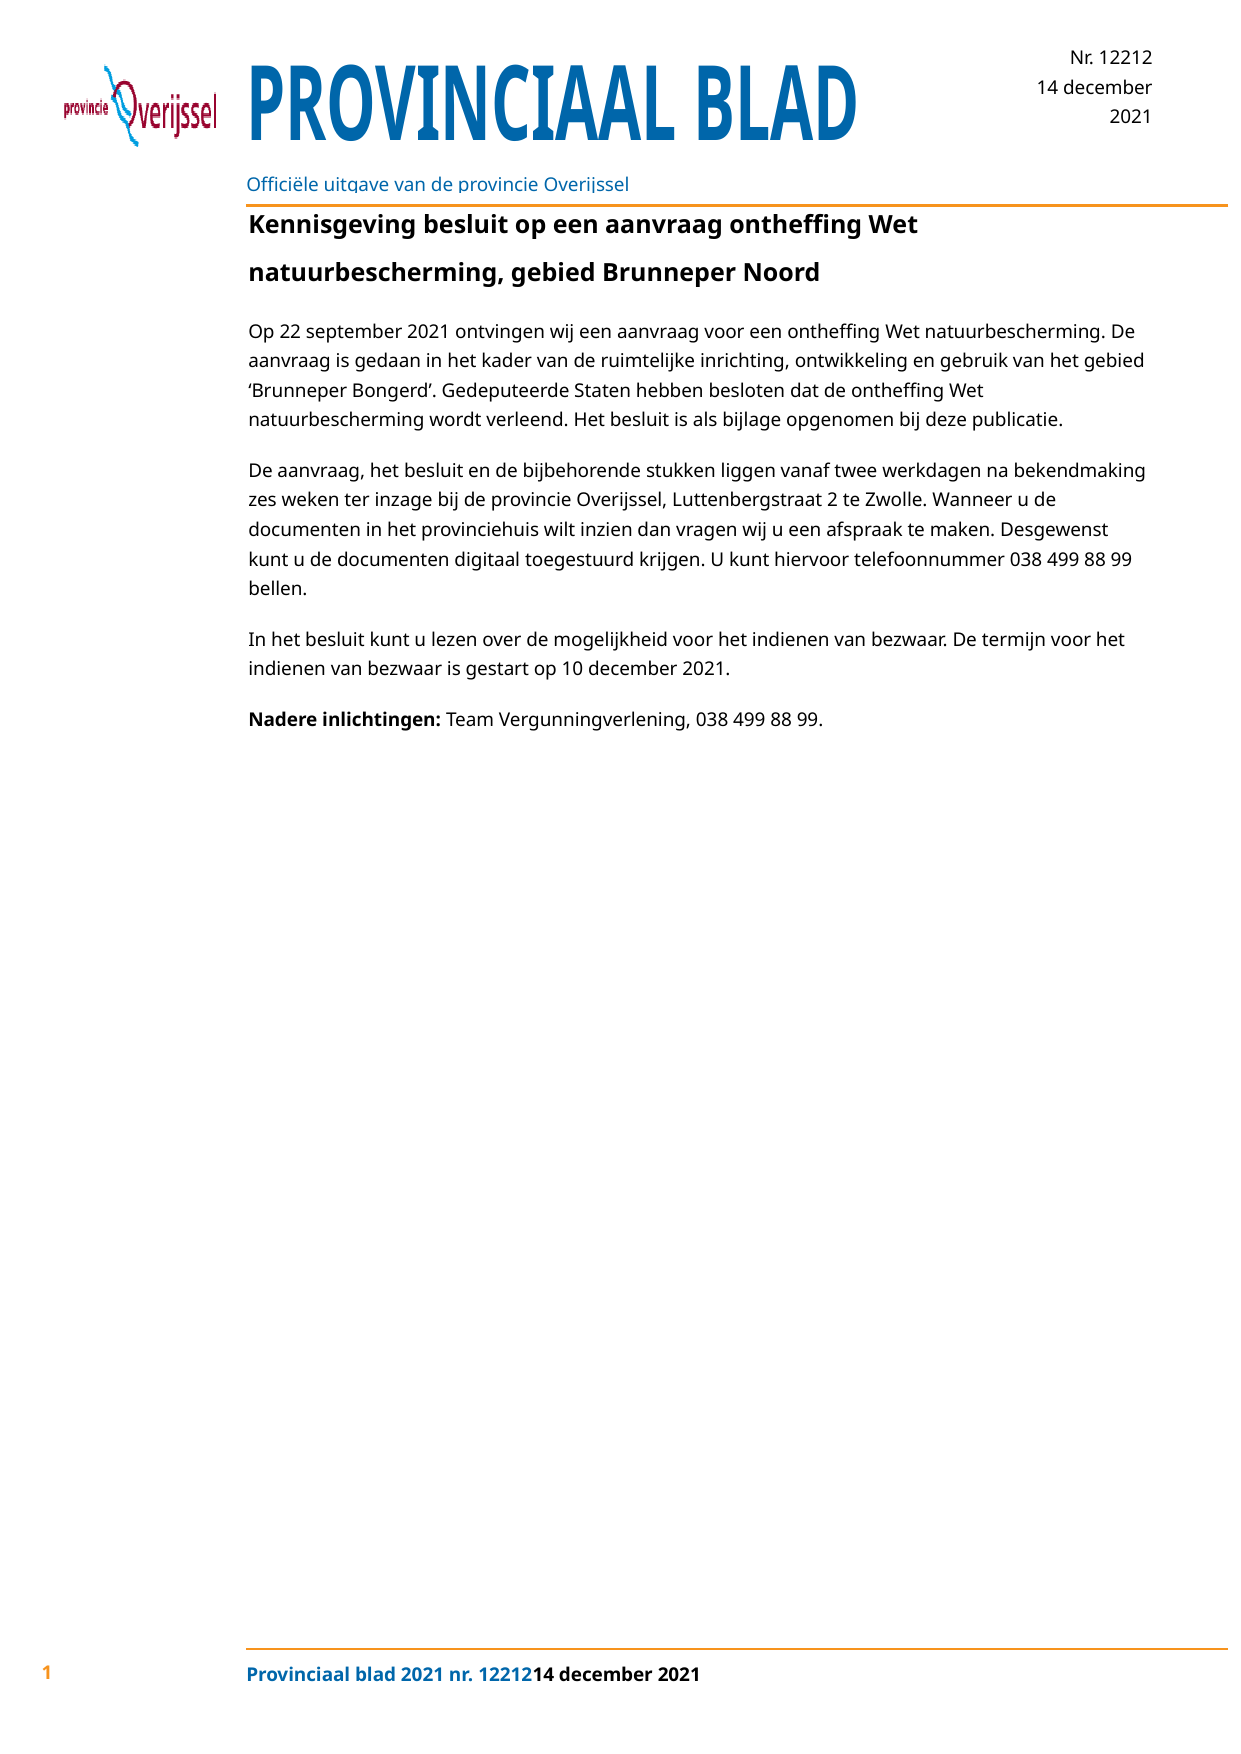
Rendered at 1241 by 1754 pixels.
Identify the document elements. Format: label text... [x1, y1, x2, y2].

text De aanvraag, het besluit en de bijbehorende stukken liggen vanaf twee werkdagen na bekendmaking zes weken ter inzage bij de provincie Overijssel, Luttenbergstraat 2 te Zwolle. Wanneer u de documenten in het provinciehuis wilt inzien dan vragen wij u een afspraak te maken. Desgewenst kunt u de documenten digitaal toegestuurd krijgen. U kunt hiervoor telefoonnummer 038 499 88 99 bellen. [248, 457, 1152, 601]
text Op 22 september 2021 ontvingen wij een aanvraag voor een ontheffing Wet natuurbescherming. De aanvraag is gedaan in het kader van de ruimtelijke inrichting, ontwikkeling en gebruik van het gebied ‘Brunneper Bongerd’. Gedeputeerde Staten hebben besloten dat de ontheffing Wet natuurbescherming wordt verleend. Het besluit is als bijlage opgenomen bij deze publicatie. [248, 318, 1152, 432]
text Nadere inlichtingen: Team Vergunningverlening, 038 499 88 99. [248, 706, 1152, 732]
text Kennisgeving besluit op een aanvraag ontheffing Wet natuurbescherming, gebied Brunneper Noord [248, 207, 1152, 288]
text In het besluit kunt u lezen over de mogelijkheid voor het indienen van bezwaar. De termijn voor het indienen van bezwaar is gestart op 10 december 2021. [248, 626, 1152, 681]
picture [41, 47, 231, 172]
